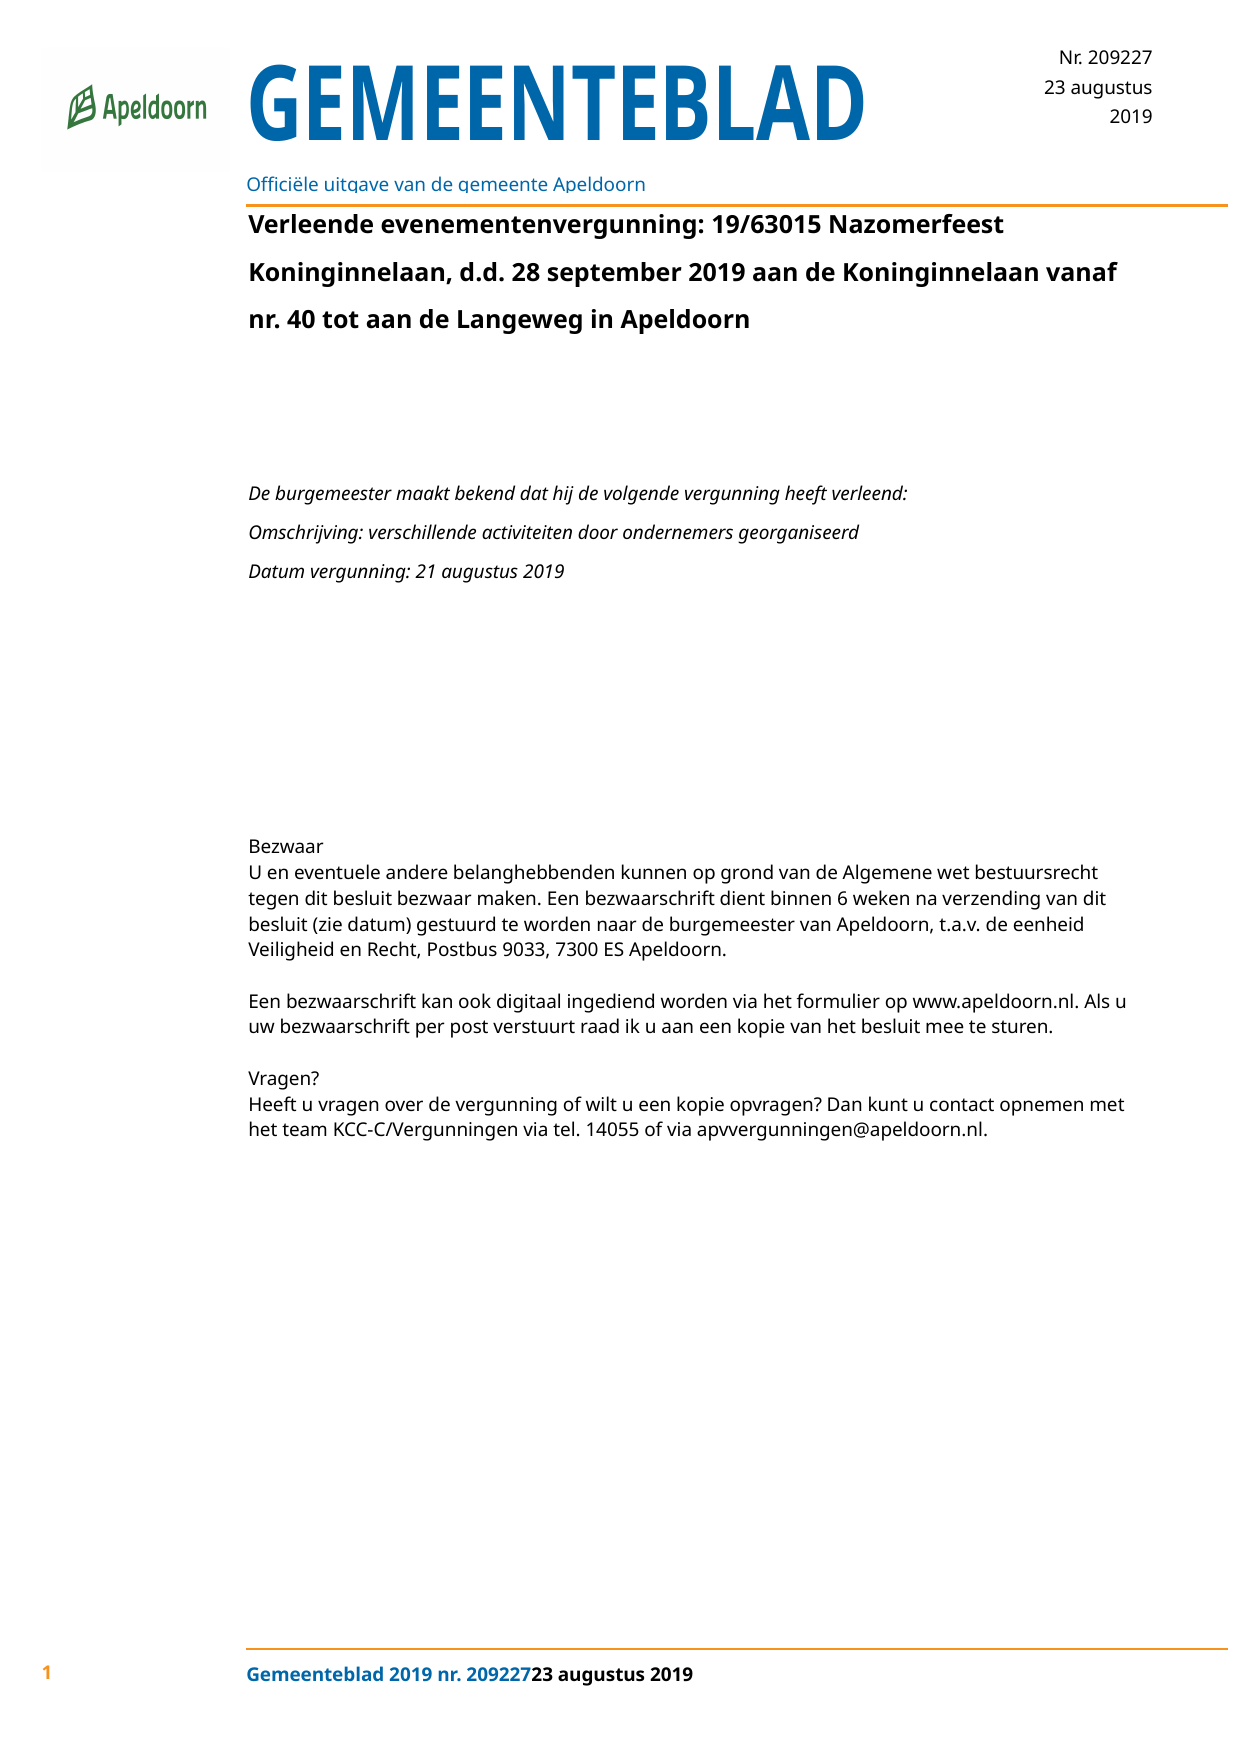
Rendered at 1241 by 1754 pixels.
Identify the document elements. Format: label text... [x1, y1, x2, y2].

text Een bezwaarschrift kan ook digitaal ingediend worden via het formulier op www.apeldoorn.nl. Als u uw bezwaarschrift per post verstuurt raad ik u aan een kopie van het besluit mee te sturen. [248, 988, 1152, 1039]
text De burgemeester maakt bekend dat hij de volgende vergunning heeft verleend: [248, 480, 1152, 506]
text Datum vergunning: 21 augustus 2019 [248, 558, 1152, 584]
text Heeft u vragen over de vergunning of wilt u een kopie opvragen? Dan kunt u contact opnemen met het team KCC-C/Vergunningen via tel. 14055 of via apvvergunningen@apeldoorn.nl. [248, 1091, 1152, 1142]
picture [41, 47, 231, 172]
text Omschrijving: verschillende activiteiten door ondernemers georganiseerd [248, 519, 1152, 545]
text Verleende evenementenvergunning: 19/63015 Nazomerfeest Koninginnelaan, d.d. 28 september 2019 aan de Koninginnelaan vanaf nr. 40 tot aan de Langeweg in Apeldoorn [248, 207, 1152, 336]
text Bezwaar [248, 834, 1152, 859]
text Vragen? [248, 1065, 1152, 1091]
text U en eventuele andere belanghebbenden kunnen op grond van de Algemene wet bestuursrecht tegen dit besluit bezwaar maken. Een bezwaarschrift dient binnen 6 weken na verzending van dit besluit (zie datum) gestuurd te worden naar de burgemeester van Apeldoorn, t.a.v. de eenheid Veiligheid en Recht, Postbus 9033, 7300 ES Apeldoorn. [248, 859, 1152, 962]
